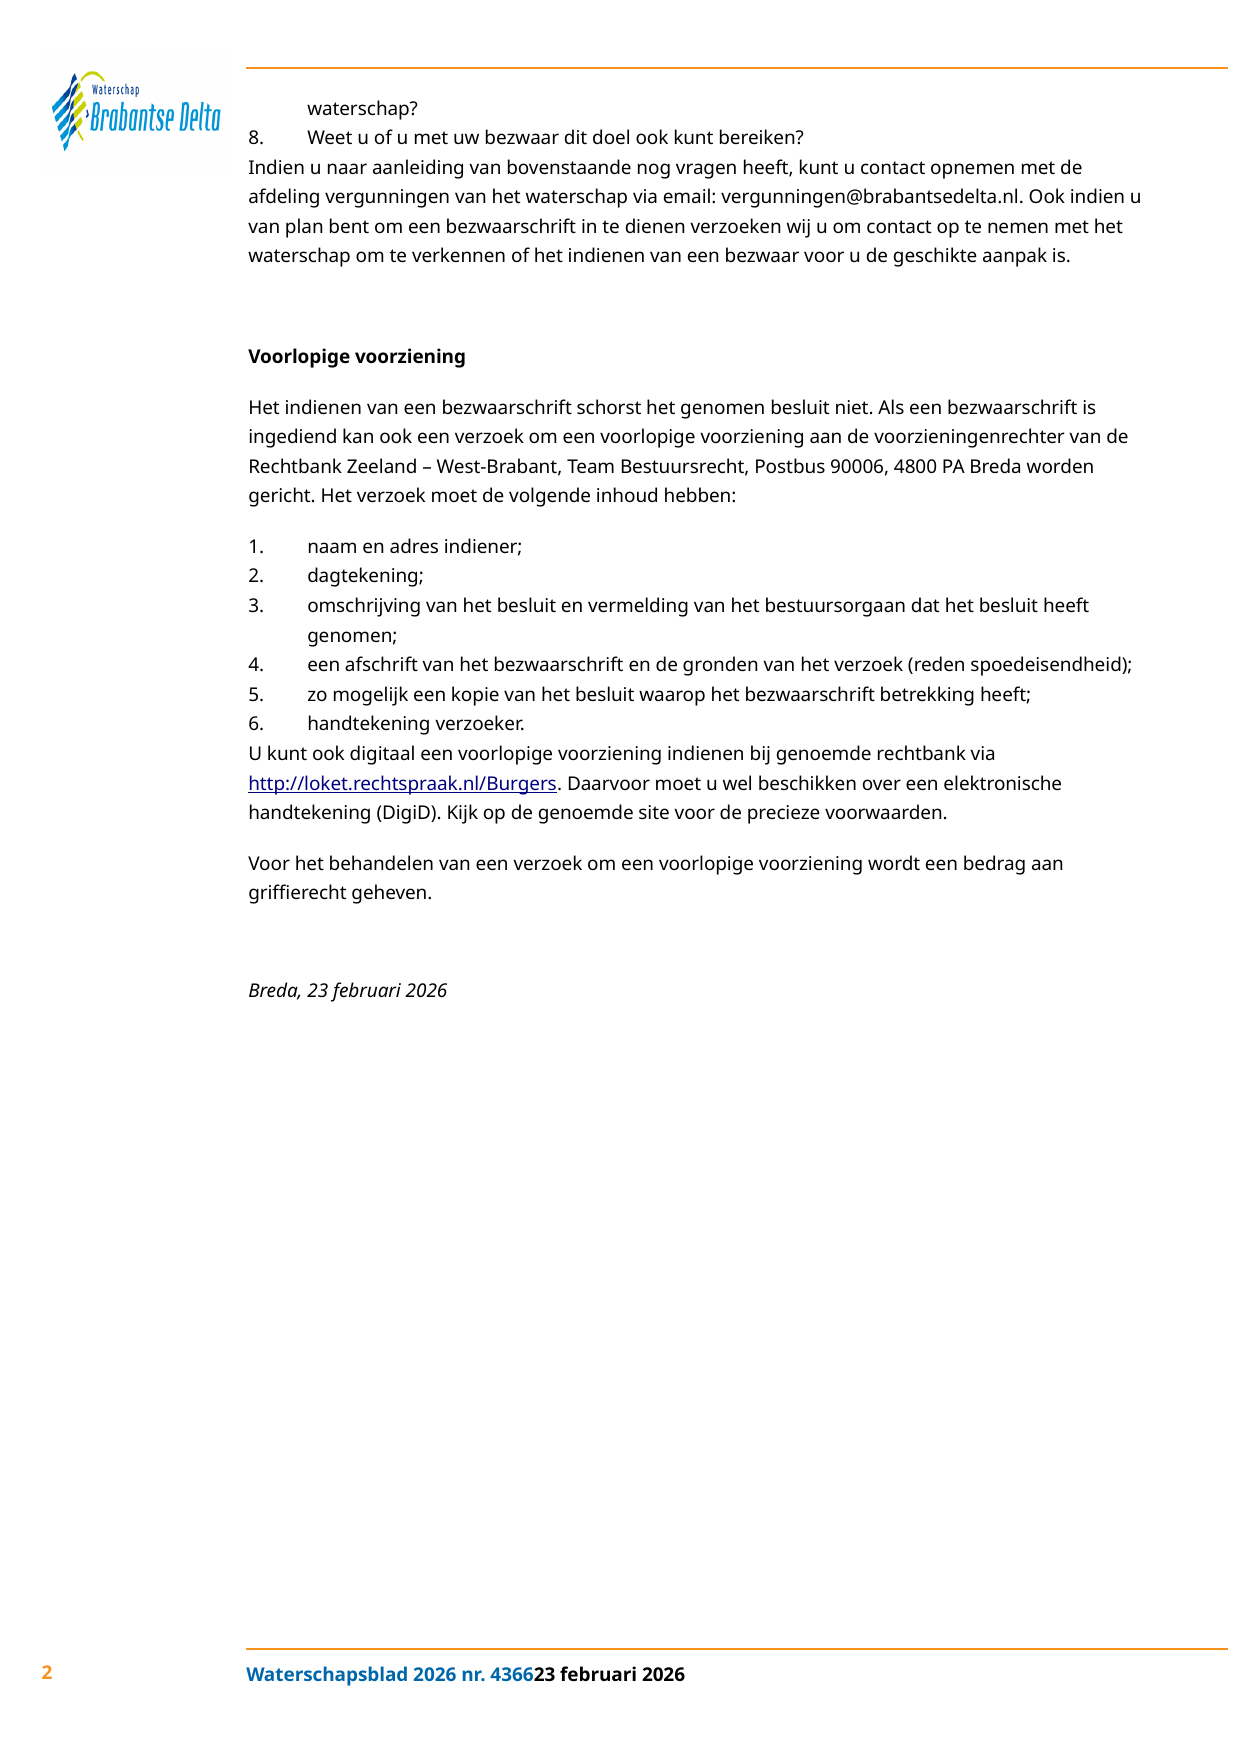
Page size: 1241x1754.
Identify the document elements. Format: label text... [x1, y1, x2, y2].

list handtekening verzoeker. [248, 711, 1152, 736]
text Voor het behandelen van een verzoek om een voorlopige voorziening wordt een bedrag aan griffierecht geheven. [248, 850, 1152, 905]
list omschrijving van het besluit en vermelding van het bestuursorgaan dat het besluit heeft genomen; [248, 592, 1152, 648]
text Breda, 23 februari 2026 [248, 978, 1152, 1003]
list een afschrift van het bezwaarschrift en de gronden van het verzoek (reden spoedeisendheid); [248, 651, 1152, 677]
text Het indienen van een bezwaarschrift schorst het genomen besluit niet. Als een bezwaarschrift is ingediend kan ook een verzoek om een voorlopige voorziening aan de voorzieningenrechter van de Rechtbank Zeeland – West-Brabant, Team Bestuursrecht, Postbus 90006, 4800 PA Breda worden gericht. Het verzoek moet de volgende inhoud hebben: [248, 394, 1152, 508]
text Voorlopige voorziening [248, 343, 1152, 369]
text U kunt ook digitaal een voorlopige voorziening indienen bij genoemde rechtbank via http://loket.rechtspraak.nl/Burgers. Daarvoor moet u wel beschikken over een elektronische handtekening (DigiD). Kijk op de genoemde site voor de precieze voorwaarden. [248, 740, 1152, 825]
picture [41, 47, 231, 172]
list waterschap? [248, 95, 1152, 121]
list zo mogelijk een kopie van het besluit waarop het bezwaarschrift betrekking heeft; [248, 681, 1152, 707]
text Indien u naar aanleiding van bovenstaande nog vragen heeft, kunt u contact opnemen met de afdeling vergunningen van het waterschap via email: vergunningen@brabantsedelta.nl. Ook indien u van plan bent om een bezwaarschrift in te dienen verzoeken wij u om contact op te nemen met het waterschap om te verkennen of het indienen van een bezwaar voor u de geschikte aanpak is. [248, 154, 1152, 268]
list Weet u of u met uw bezwaar dit doel ook kunt bereiken? [248, 124, 1152, 150]
list naam en adres indiener; [248, 533, 1152, 559]
list dagtekening; [248, 563, 1152, 588]
